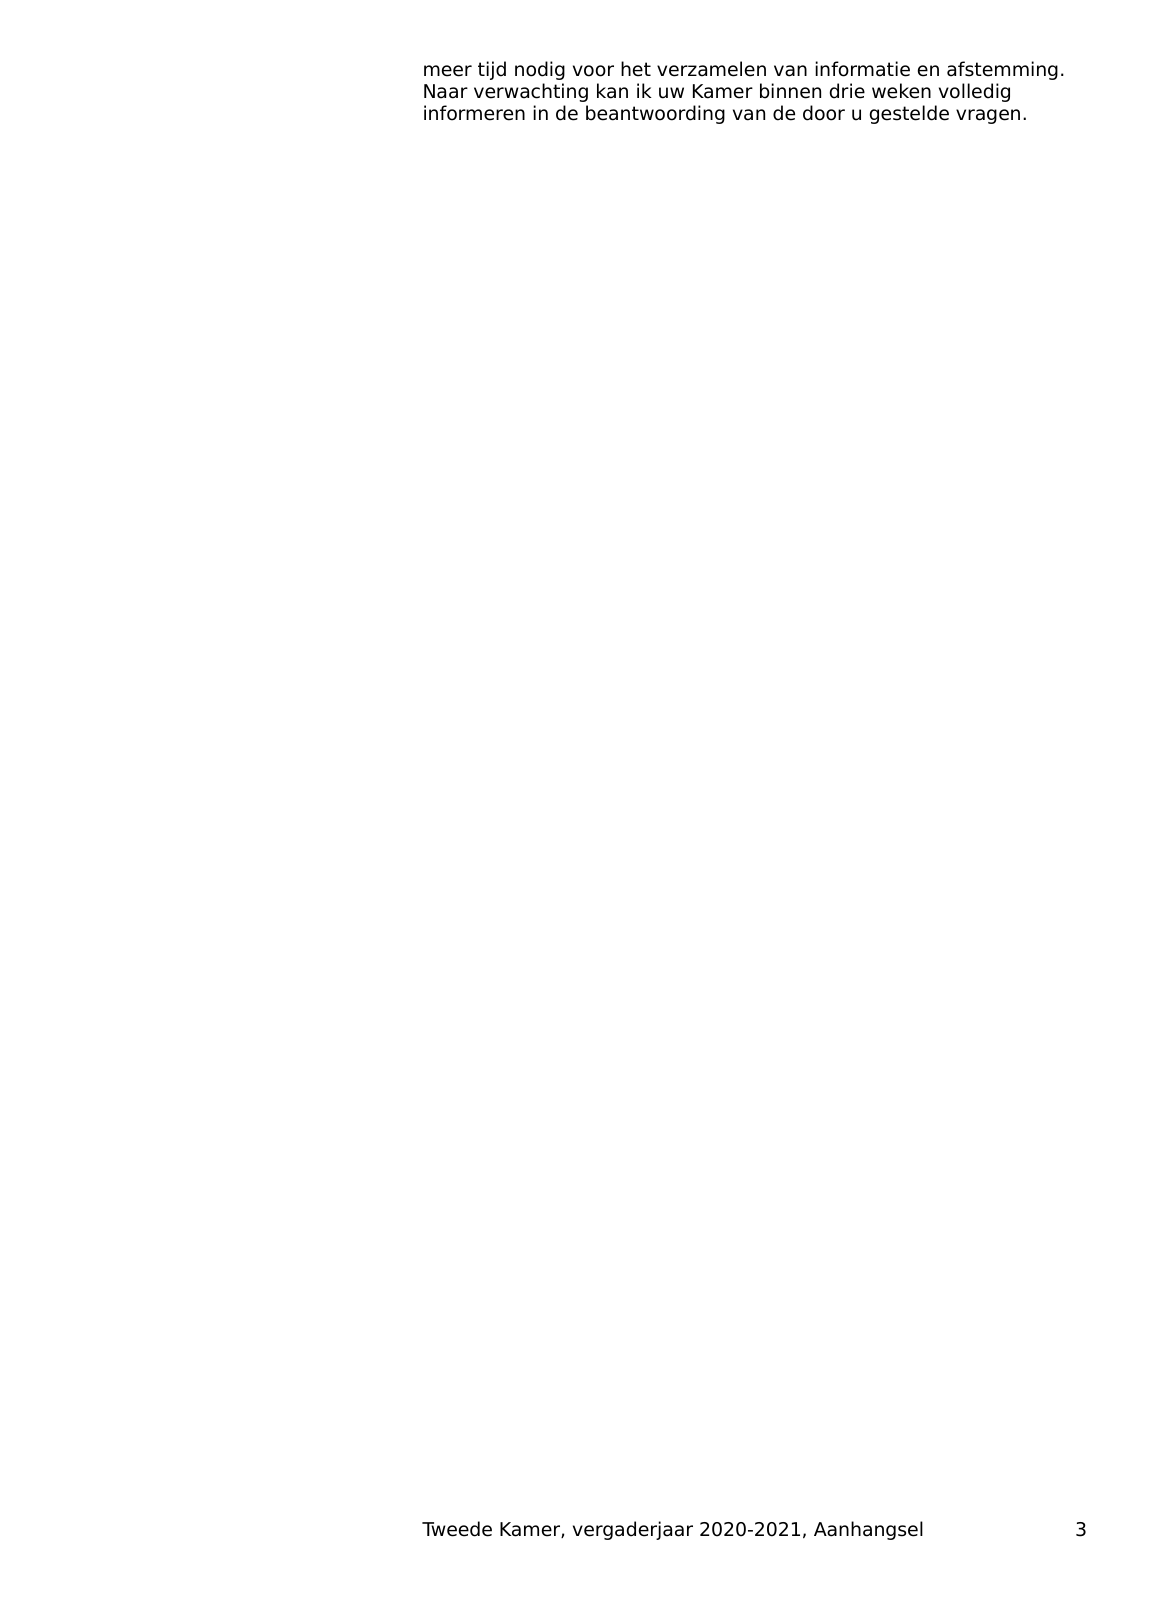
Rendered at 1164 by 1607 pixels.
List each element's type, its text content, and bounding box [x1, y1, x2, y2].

text meer tijd nodig voor het verzamelen van informatie en afstemming. Naar verwachting kan ik uw Kamer binnen drie weken volledig informeren in de beantwoording van de door u gestelde vragen. [422, 59, 1087, 125]
